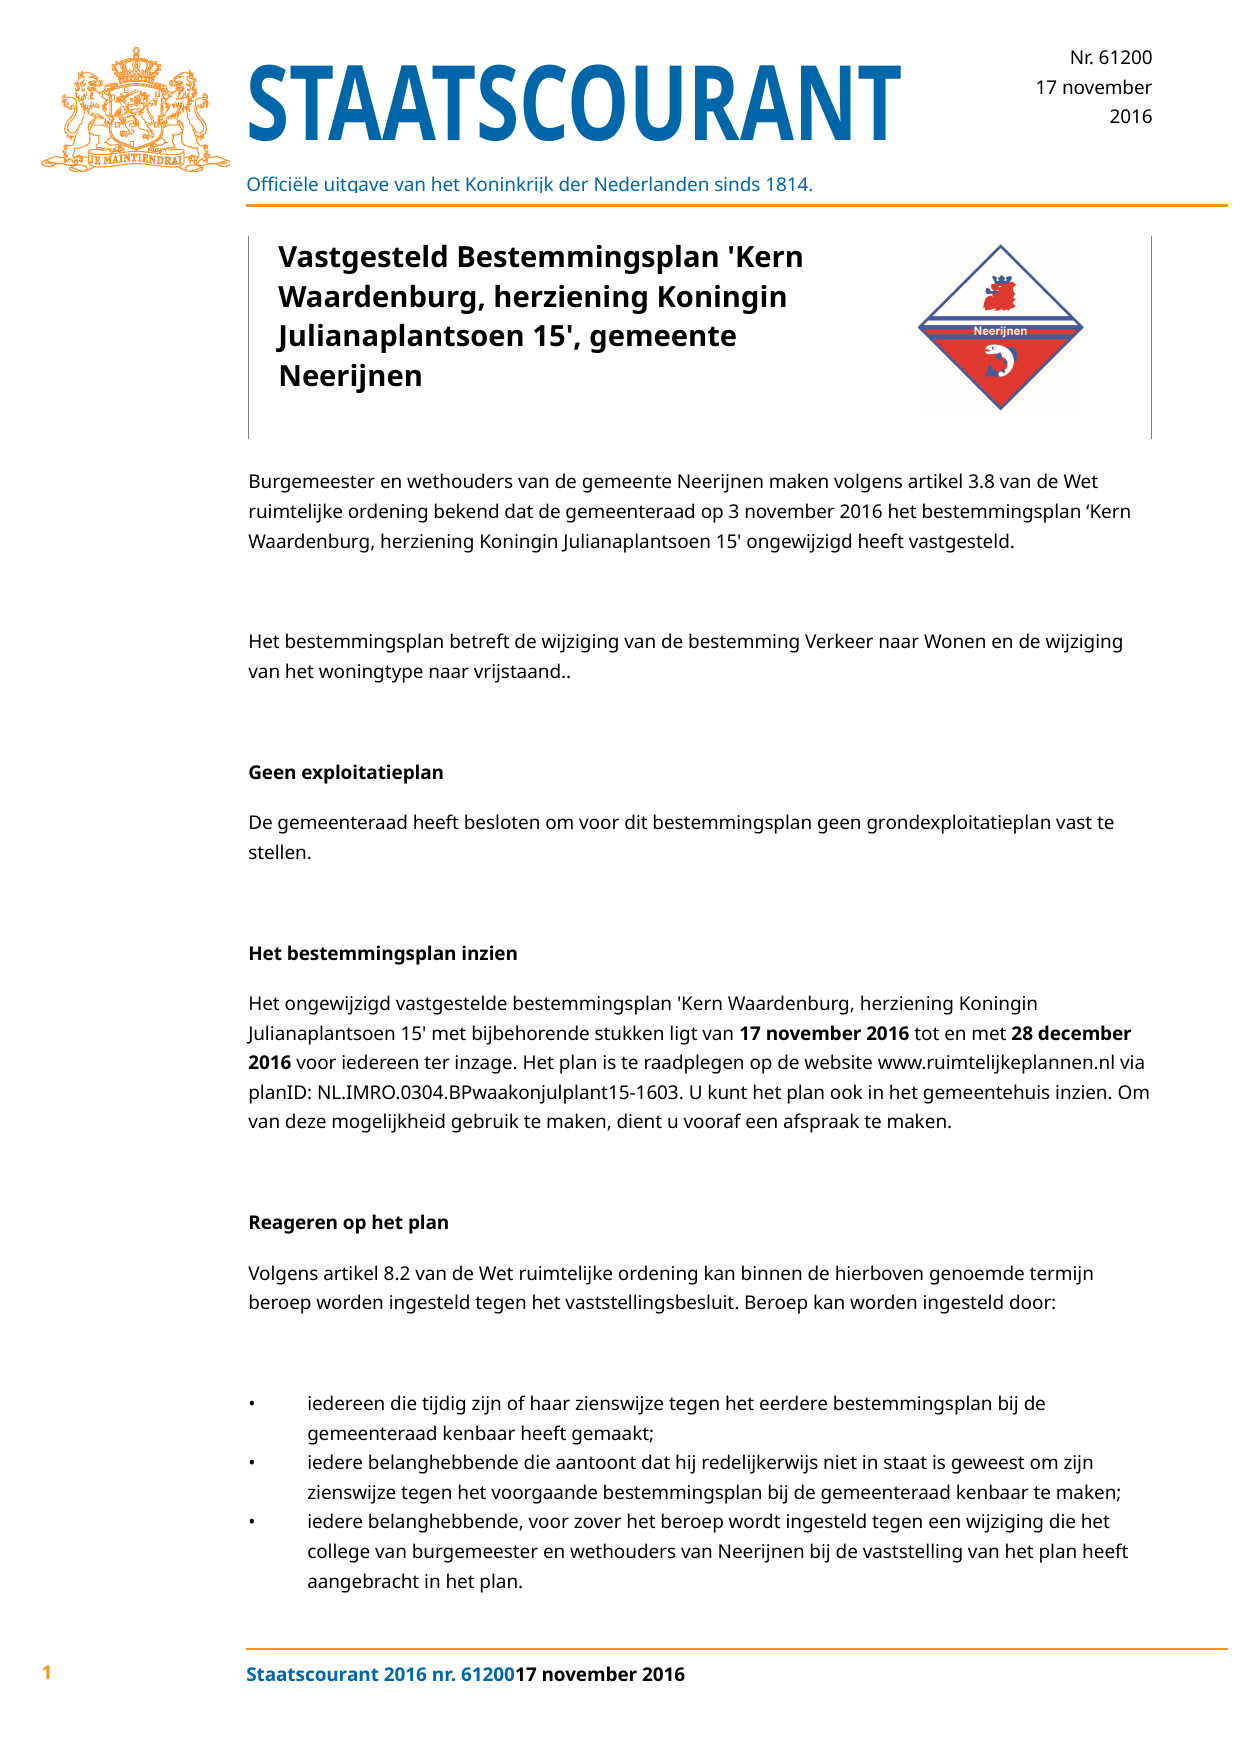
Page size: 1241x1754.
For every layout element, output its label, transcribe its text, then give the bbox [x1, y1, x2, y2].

picture [41, 47, 231, 172]
table_header Vastgesteld Bestemmingsplan 'Kern Waardenburg, herziening Koningin Julianaplantsoen 15', gemeente Neerijnen [249, 236, 850, 439]
table_header [1084, 236, 1151, 413]
text Volgens artikel 8.2 van de Wet ruimtelijke ordening kan binnen de hierboven genoemde termijn beroep worden ingesteld tegen het vaststellingsbesluit. Beroep kan worden ingesteld door: [248, 1260, 1152, 1315]
text Het bestemmingsplan betreft de wijziging van de bestemming Verkeer naar Wonen en de wijziging van het woningtype naar vrijstaand.. [248, 629, 1152, 684]
list iedereen die tijdig zijn of haar zienswijze tegen het eerdere bestemmingsplan bij de gemeenteraad kenbaar heeft gemaakt; [248, 1390, 1152, 1446]
list iedere belanghebbende die aantoont dat hij redelijkerwijs niet in staat is geweest om zijn zienswijze tegen het voorgaande bestemmingsplan bij de gemeenteraad kenbaar te maken; [248, 1449, 1152, 1505]
table_header [850, 236, 917, 413]
text Het ongewijzigd vastgestelde bestemmingsplan 'Kern Waardenburg, herziening Koningin Julianaplantsoen 15' met bijbehorende stukken ligt van 17 november 2016 tot en met 28 december 2016 voor iedereen ter inzage. Het plan is te raadplegen op de website www.ruimtelijkeplannen.nl via planID: NL.IMRO.0304.BPwaakonjulplant15-1603. U kunt het plan ook in het gemeentehuis inzien. Om van deze mogelijkheid gebruik te maken, dient u vooraf een afspraak te maken. [248, 990, 1152, 1134]
text Het bestemmingsplan inzien [248, 940, 1152, 966]
text De gemeenteraad heeft besloten om voor dit bestemmingsplan geen grondexploitatieplan vast te stellen. [248, 809, 1152, 865]
text Geen exploitatieplan [248, 759, 1152, 785]
table_header [850, 414, 1151, 439]
text Burgemeester en wethouders van de gemeente Neerijnen maken volgens artikel 3.8 van de Wet ruimtelijke ordening bekend dat de gemeenteraad op 3 november 2016 het bestemmingsplan ‘Kern Waardenburg, herziening Koningin Julianaplantsoen 15' ongewijzigd heeft vastgesteld. [248, 469, 1152, 553]
text Reageren op het plan [248, 1209, 1152, 1235]
list iedere belanghebbende, voor zover het beroep wordt ingesteld tegen een wijziging die het college van burgemeester en wethouders van Neerijnen bij de vaststelling van het plan heeft aangebracht in het plan. [248, 1509, 1152, 1593]
picture [917, 236, 1084, 414]
